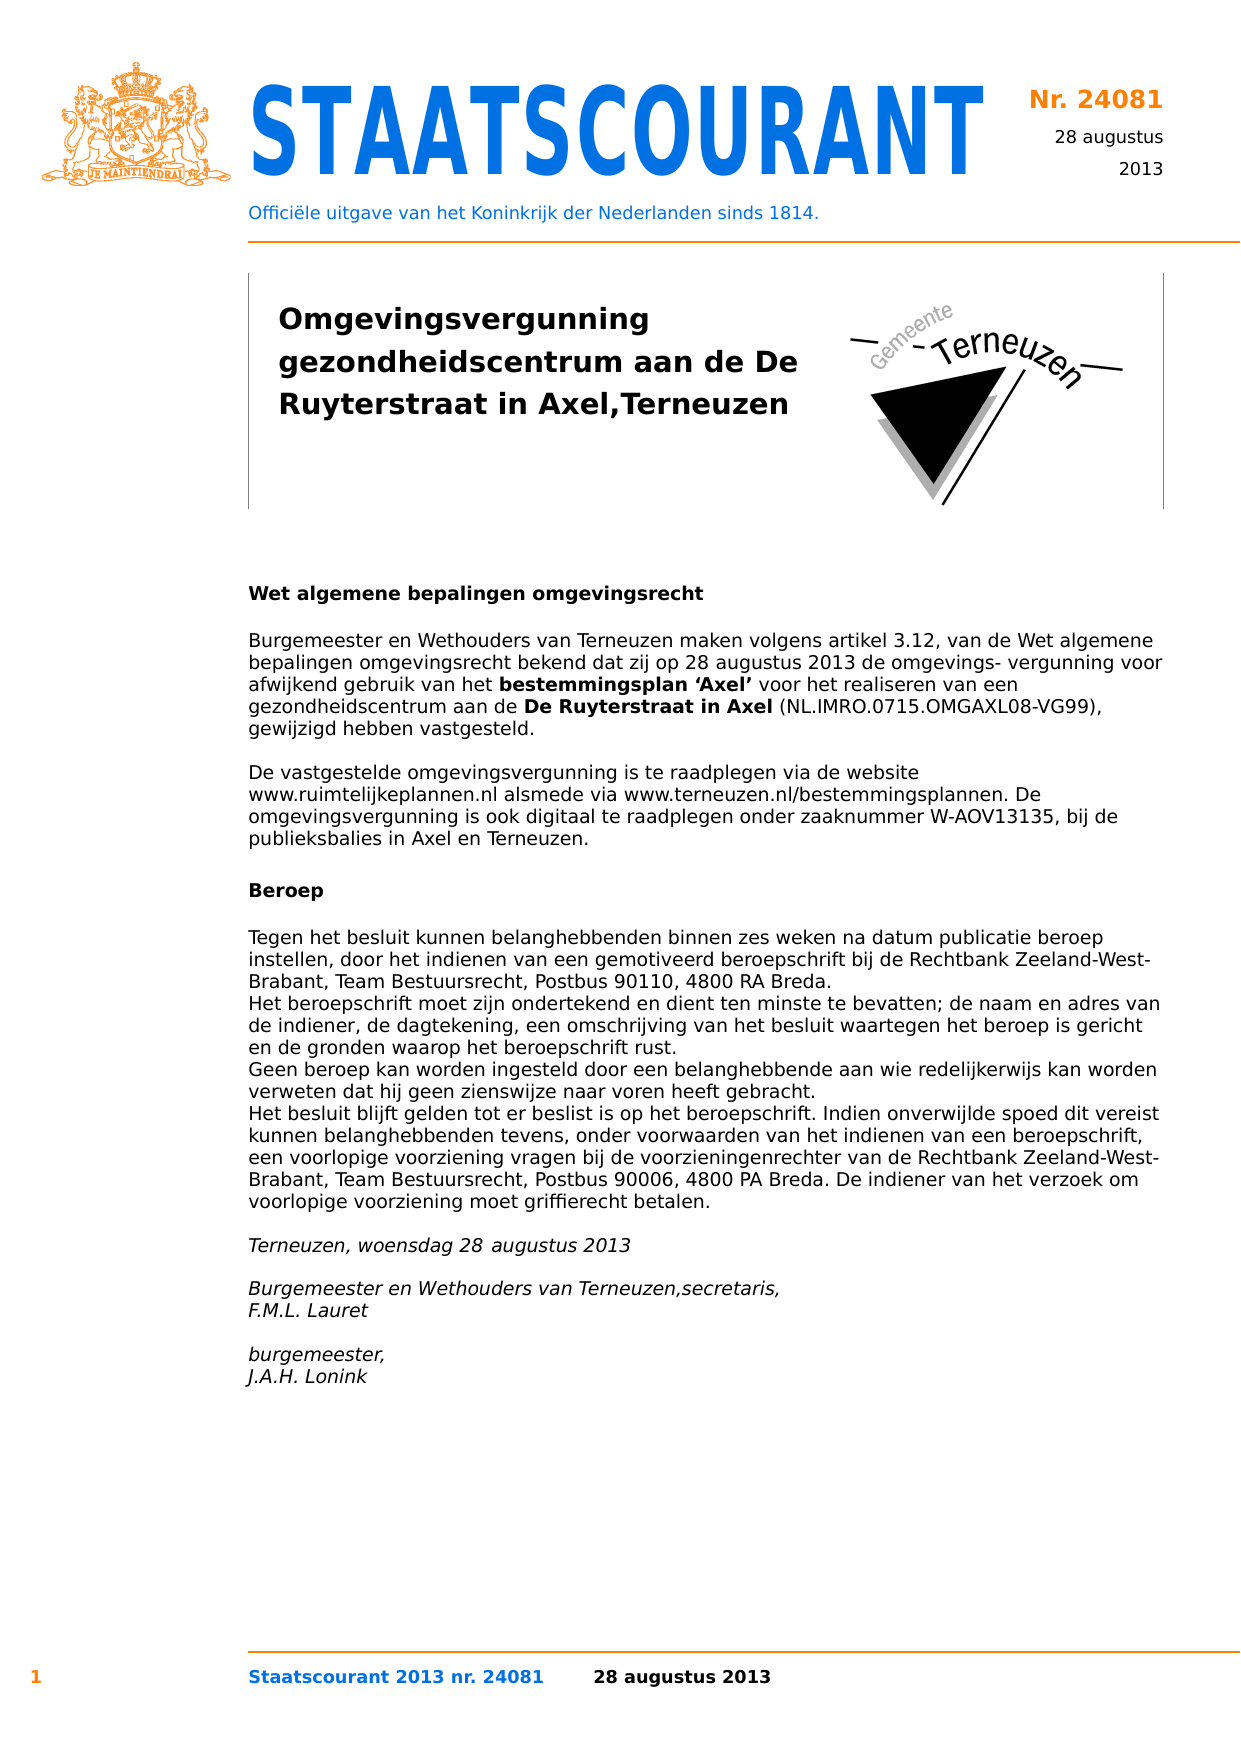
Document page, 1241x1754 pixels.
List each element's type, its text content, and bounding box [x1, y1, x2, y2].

picture [41, 62, 231, 186]
table_header Nr. 24081 [998, 62, 1240, 121]
text De vastgestelde omgevingsvergunning is te raadplegen via de website www.ruimtelijkeplannen.nl alsmede via www.terneuzen.nl/bestemmingsplannen. De omgevingsvergunning is ook digitaal te raadplegen onder zaaknummer W-AOV13135, bij de publieksbalies in Axel en Terneuzen. [248, 762, 1163, 850]
text Burgemeester en Wethouders van Terneuzen,secretaris, F.M.L. Lauret [248, 1278, 1163, 1322]
table_header [25, 62, 248, 241]
subtitle Wet algemene bepalingen omgevingsrecht [248, 583, 1163, 605]
text Het beroepschrift moet zijn ondertekend en dient ten minste te bevatten; de naam en adres van de indiener, de dagtekening, een omschrijving van het besluit waartegen het beroep is gericht en de gronden waarop het beroepschrift rust. [248, 993, 1163, 1059]
text Burgemeester en Wethouders van Terneuzen maken volgens artikel 3.12, van de Wet algemene bepalingen omgevingsrecht bekend dat zij op 28 augustus 2013 de omgevings- vergunning voor afwijkend gebruik van het bestemmingsplan ‘Axel’ voor het realiseren van een gezondheidscentrum aan de De Ruyterstraat in Axel (NL.IMRO.0715.OMGAXL08-VG99), gewijzigd hebben vastgesteld. [248, 630, 1163, 740]
text Tegen het besluit kunnen belanghebbenden binnen zes weken na datum publicatie beroep instellen, door het indienen van een gemotiveerd beroepschrift bij de Rechtbank Zeeland-West-Brabant, Team Bestuursrecht, Postbus 90110, 4800 RA Breda. [248, 927, 1163, 993]
text Geen beroep kan worden ingesteld door een belanghebbende aan wie redelijkerwijs kan worden verweten dat hij geen zienswijze naar voren heeft gebracht. [248, 1059, 1163, 1103]
subtitle Omgevingsvergunning gezondheidscentrum aan de De Ruyterstraat in Axel,Terneuzen [249, 273, 1163, 509]
picture [838, 302, 1134, 510]
text Het besluit blijft gelden tot er beslist is op het beroepschrift. Indien onverwijlde spoed dit vereist kunnen belanghebbenden tevens, onder voorwaarden van het indienen van een beroepschrift, een voorlopige voorziening vragen bij de voorzieningenrechter van de Rechtbank Zeeland-West-Brabant, Team Bestuursrecht, Postbus 90006, 4800 PA Breda. De indiener van het verzoek om voorlopige voorziening moet griffierecht betalen. [248, 1103, 1163, 1213]
subtitle Beroep [248, 880, 1163, 902]
text burgemeester, J.A.H. Lonink [248, 1344, 1163, 1388]
table_cell 28 augustus [998, 121, 1240, 153]
table_cell 2013 [998, 153, 1240, 203]
table_header STAATSCOURANT [248, 62, 998, 203]
table_cell Officiële uitgave van het Koninkrijk der Nederlanden sinds 1814. [248, 203, 1240, 241]
text Terneuzen, woensdag 28 augustus 2013 [248, 1234, 1163, 1256]
